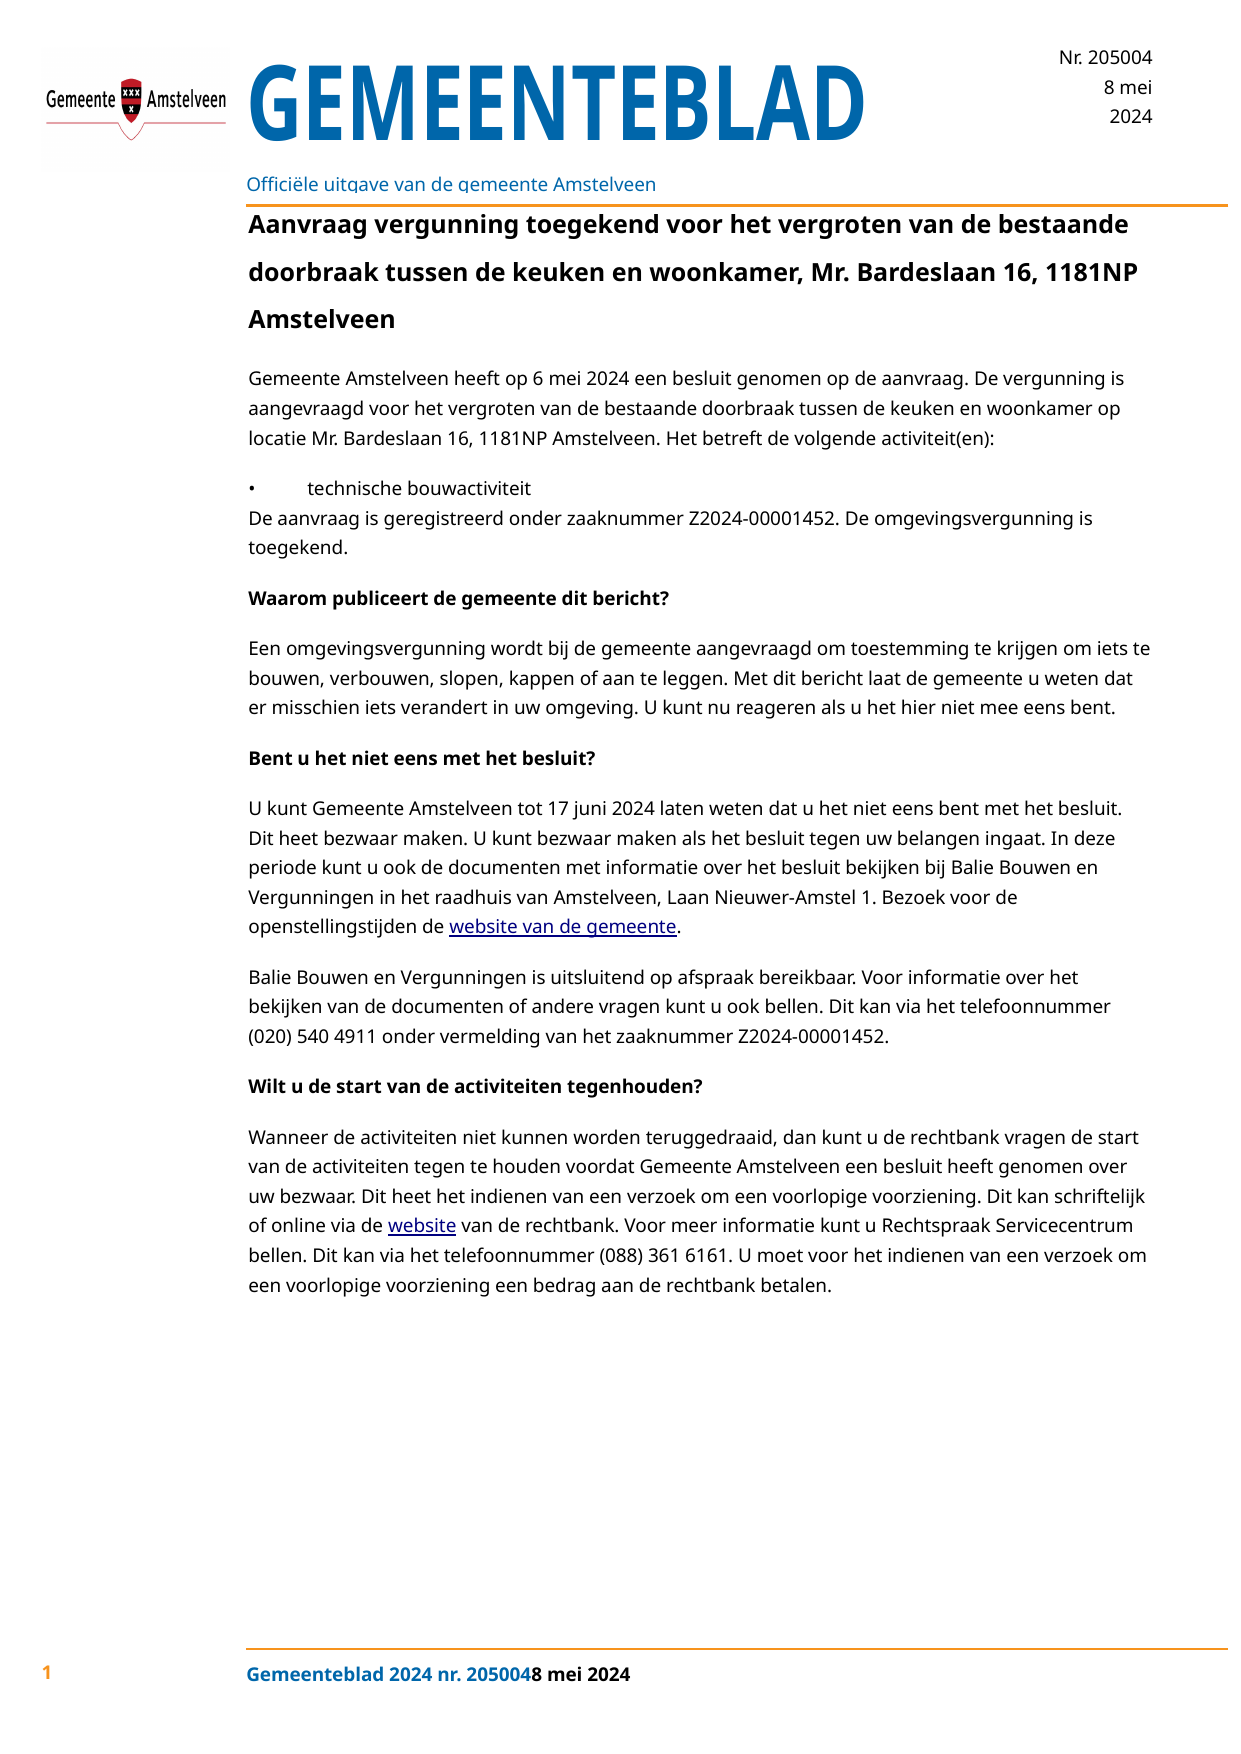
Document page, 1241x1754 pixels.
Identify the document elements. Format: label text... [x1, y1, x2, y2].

list technische bouwactiviteit [248, 475, 1152, 501]
text Wanneer de activiteiten niet kunnen worden teruggedraaid, dan kunt u de rechtbank vragen de start van de activiteiten tegen te houden voordat Gemeente Amstelveen een besluit heeft genomen over uw bezwaar. Dit heet het indienen van een verzoek om een voorlopige voorziening. Dit kan schriftelijk of online via de website van de rechtbank. Voor meer informatie kunt u Rechtspraak Servicecentrum bellen. Dit kan via het telefoonnummer (088) 361 6161. U moet voor het indienen van een verzoek om een voorlopige voorziening een bedrag aan de rechtbank betalen. [248, 1124, 1152, 1297]
text Gemeente Amstelveen heeft op 6 mei 2024 een besluit genomen op de aanvraag. De vergunning is aangevraagd voor het vergroten van de bestaande doorbraak tussen de keuken en woonkamer op locatie Mr. Bardeslaan 16, 1181NP Amstelveen. Het betreft de volgende activiteit(en): [248, 366, 1152, 450]
text Waarom publiceert de gemeente dit bericht? [248, 585, 1152, 610]
picture [41, 47, 231, 172]
text Balie Bouwen en Vergunningen is uitsluitend op afspraak bereikbaar. Voor informatie over het bekijken van de documenten of andere vragen kunt u ook bellen. Dit kan via het telefoonnummer (020) 540 4911 onder vermelding van het zaaknummer Z2024-00001452. [248, 964, 1152, 1049]
text Bent u het niet eens met het besluit? [248, 745, 1152, 770]
text Wilt u de start van de activiteiten tegenhouden? [248, 1073, 1152, 1099]
text Aanvraag vergunning toegekend voor het vergroten van de bestaande doorbraak tussen de keuken en woonkamer, Mr. Bardeslaan 16, 1181NP Amstelveen [248, 207, 1152, 336]
text U kunt Gemeente Amstelveen tot 17 juni 2024 laten weten dat u het niet eens bent met het besluit. Dit heet bezwaar maken. U kunt bezwaar maken als het besluit tegen uw belangen ingaat. In deze periode kunt u ook de documenten met informatie over het besluit bekijken bij Balie Bouwen en Vergunningen in het raadhuis van Amstelveen, Laan Nieuwer-Amstel 1. Bezoek voor de openstellingstijden de website van de gemeente. [248, 795, 1152, 939]
text Een omgevingsvergunning wordt bij de gemeente aangevraagd om toestemming te krijgen om iets te bouwen, verbouwen, slopen, kappen of aan te leggen. Met dit bericht laat de gemeente u weten dat er misschien iets verandert in uw omgeving. U kunt nu reageren als u het hier niet mee eens bent. [248, 635, 1152, 720]
text De aanvraag is geregistreerd onder zaaknummer Z2024-00001452. De omgevingsvergunning is toegekend. [248, 505, 1152, 560]
